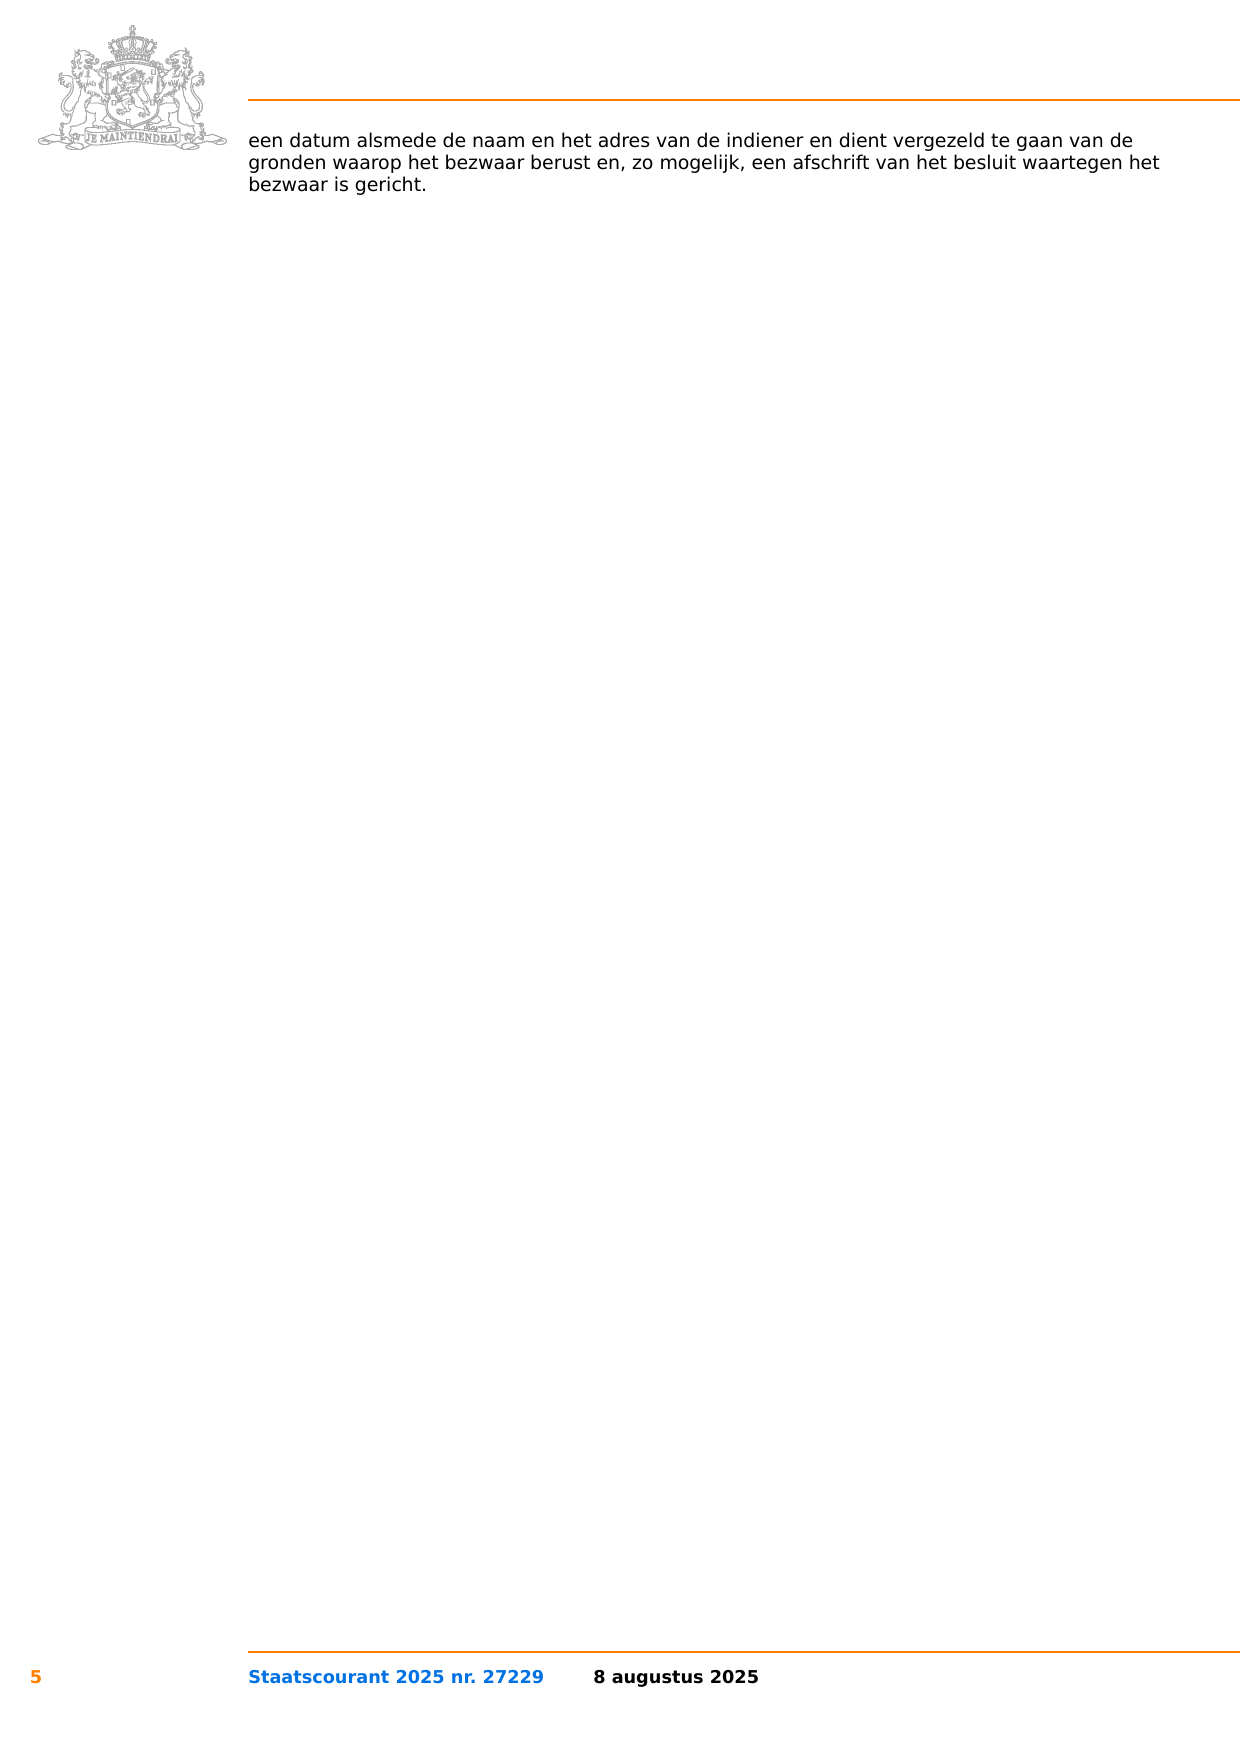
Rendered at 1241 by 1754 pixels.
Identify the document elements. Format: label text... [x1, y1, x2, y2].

text een datum alsmede de naam en het adres van de indiener en dient vergezeld te gaan van de gronden waarop het bezwaar berust en, zo mogelijk, een afschrift van het besluit waartegen het bezwaar is gericht. [248, 130, 1163, 196]
picture [38, 25, 227, 150]
